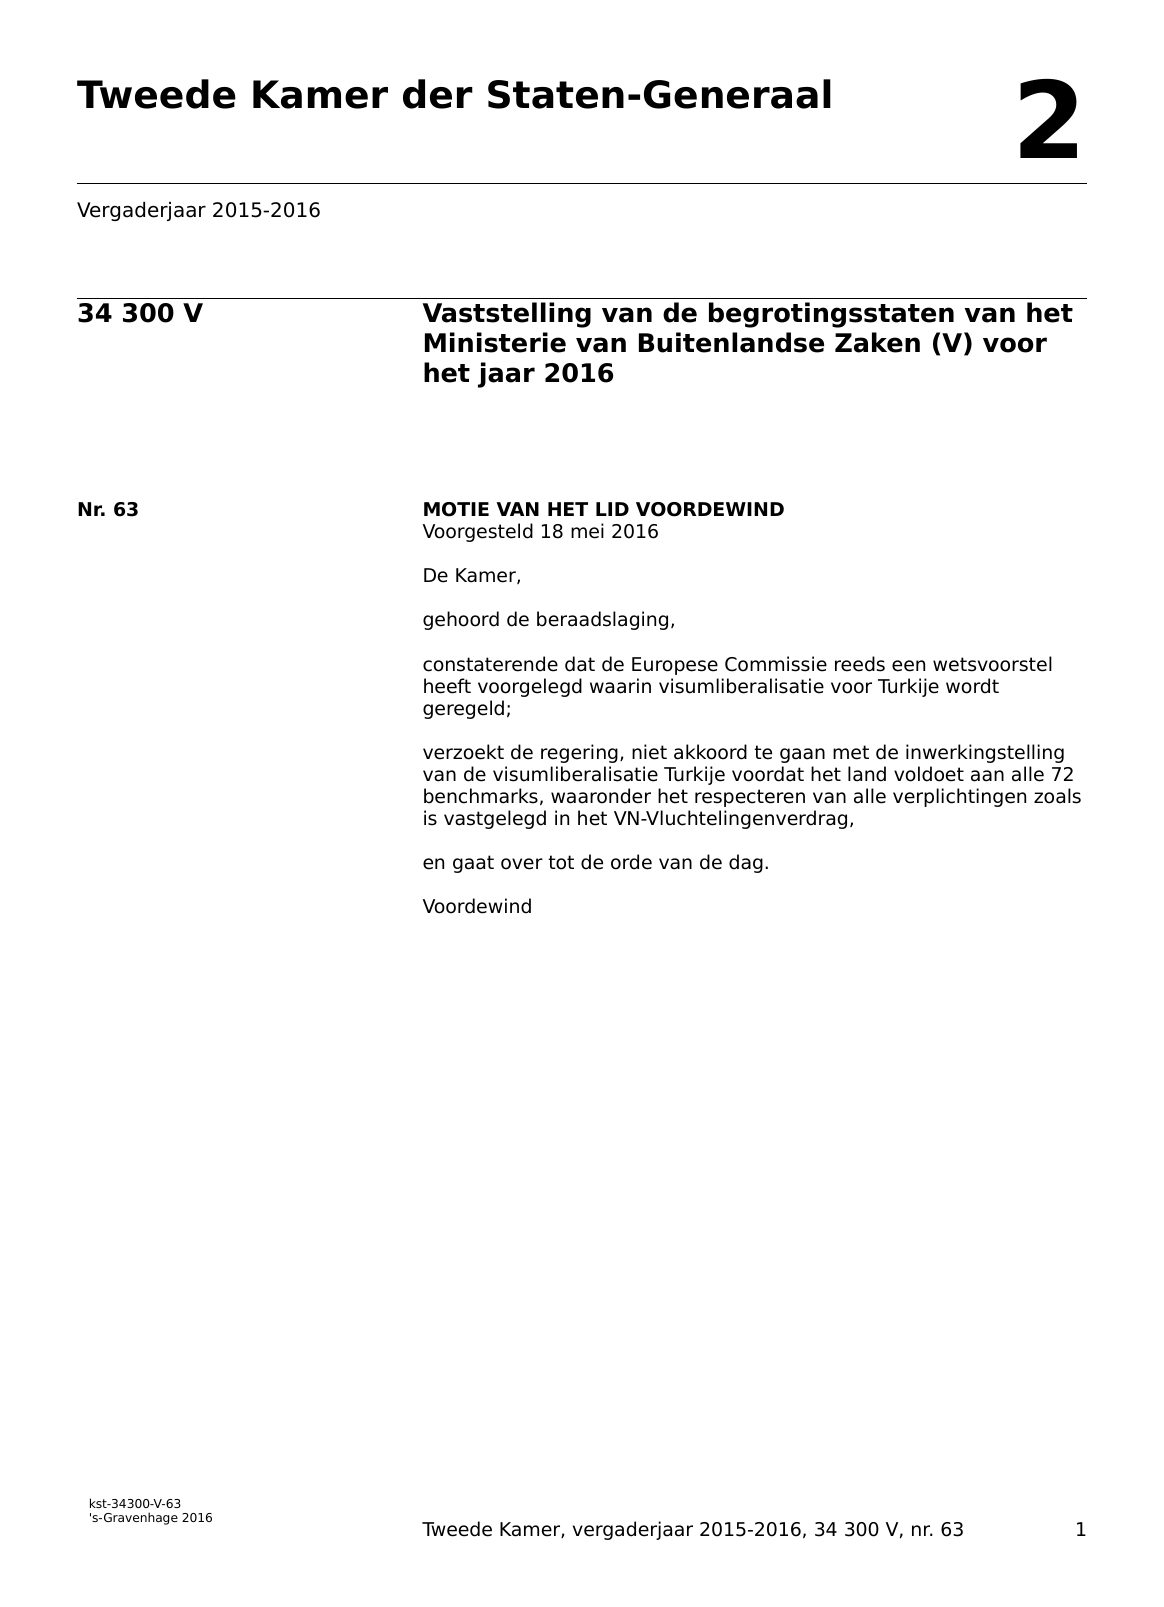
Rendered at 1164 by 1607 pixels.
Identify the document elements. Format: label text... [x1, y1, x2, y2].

subtitle 34 300 V Vaststelling van de begrotingsstaten van het Ministerie van Buitenlandse Zaken (V) voor het jaar 2016 [77, 299, 1087, 388]
table_cell Vergaderjaar 2015-2016 [77, 184, 1087, 298]
text gehoord de beraadslaging, [422, 609, 1087, 631]
text verzoekt de regering, niet akkoord te gaan met de inwerkingstelling van de visumliberalisatie Turkije voordat het land voldoet aan alle 72 benchmarks, waaronder het respecteren van alle verplichtingen zoals is vastgelegd in het VN-Vluchtelingenverdrag, [422, 742, 1087, 829]
text Voordewind [422, 896, 1087, 918]
text 's-Gravenhage 2016 [88, 1511, 323, 1525]
table_header 2 [886, 59, 1087, 183]
text Voorgesteld 18 mei 2016 [422, 521, 1087, 543]
text constaterende dat de Europese Commissie reeds een wetsvoorstel heeft voorgelegd waarin visumliberalisatie voor Turkije wordt geregeld; [422, 653, 1087, 719]
subtitle Nr. 63 MOTIE VAN HET LID VOORDEWIND [77, 499, 1087, 521]
table_header Tweede Kamer der Staten-Generaal [77, 59, 886, 183]
text De Kamer, [422, 565, 1087, 587]
text kst-34300-V-63 [88, 1497, 323, 1511]
text en gaat over tot de orde van de dag. [422, 852, 1087, 874]
